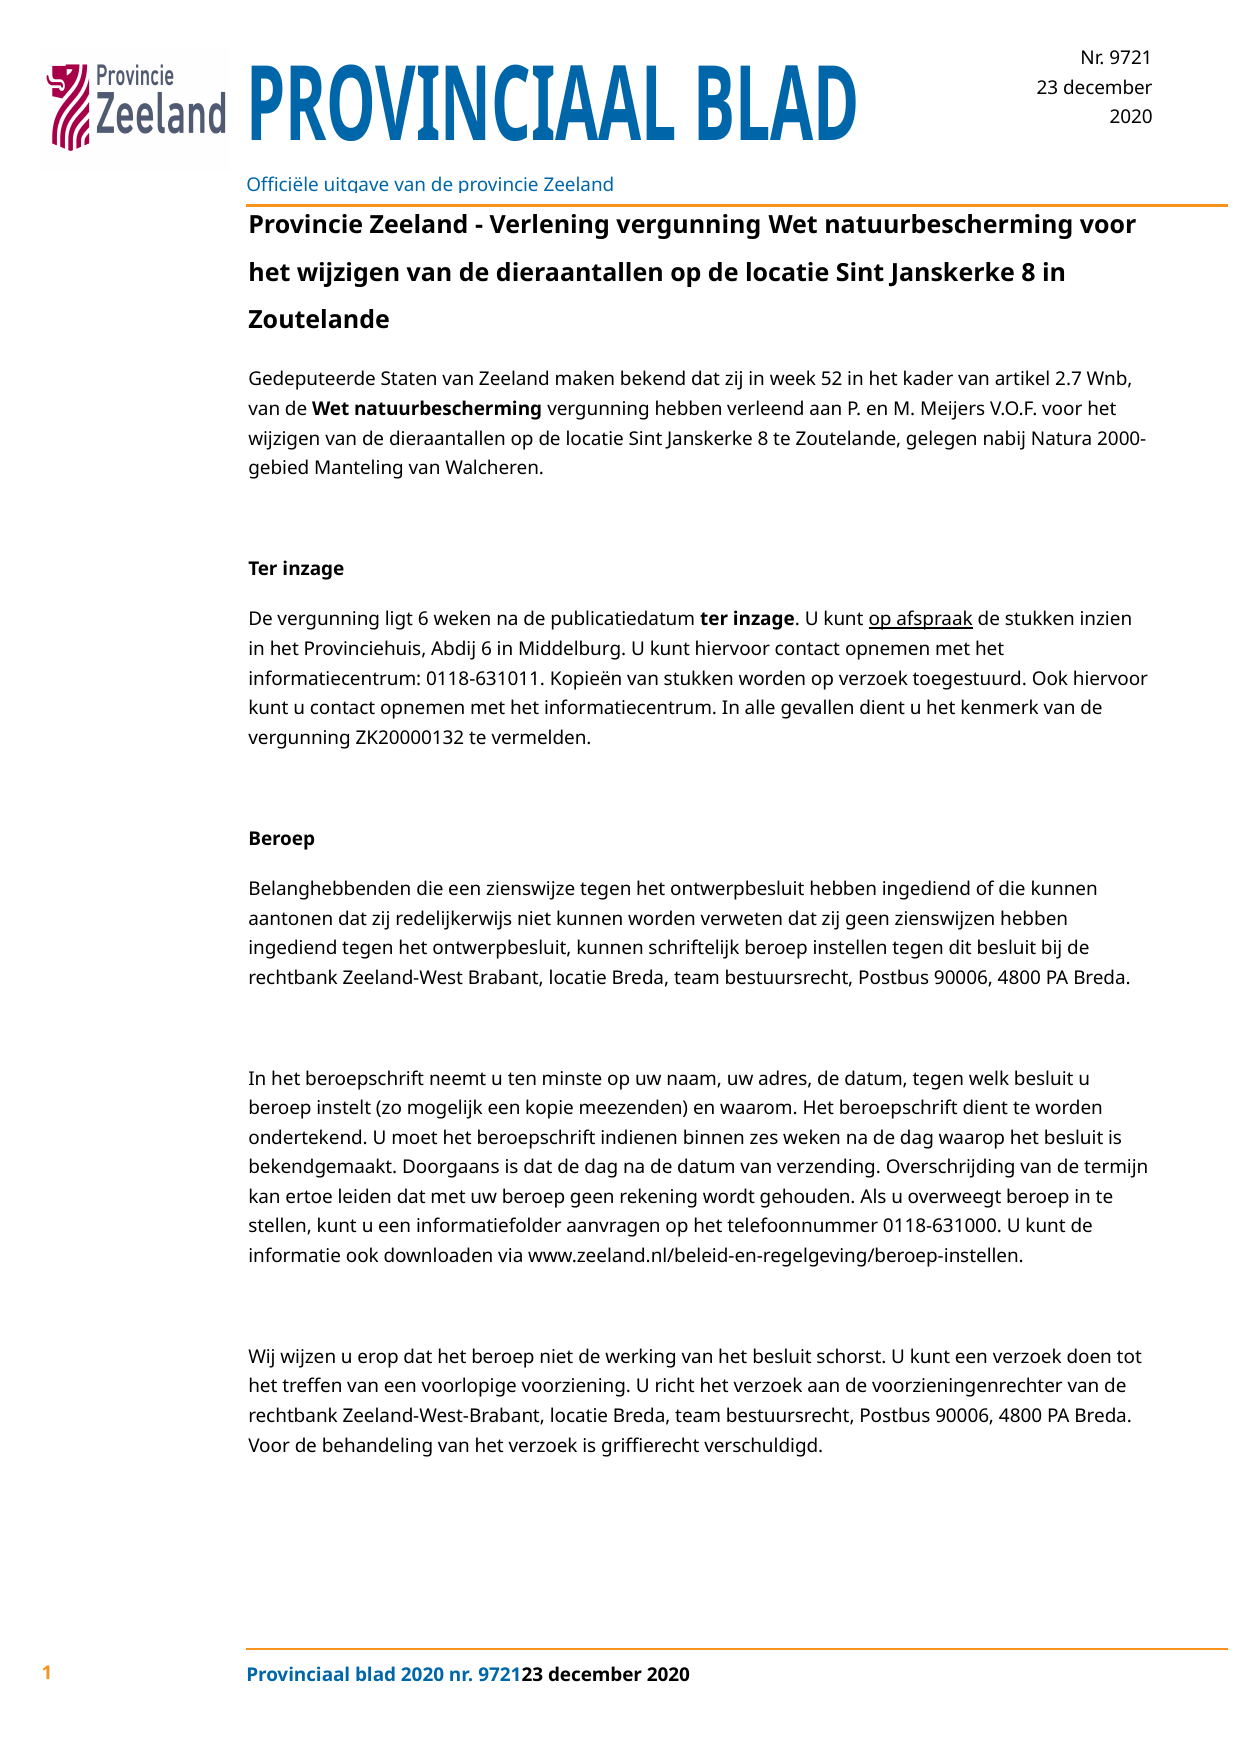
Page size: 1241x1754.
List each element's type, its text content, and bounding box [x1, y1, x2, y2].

text Gedeputeerde Staten van Zeeland maken bekend dat zij in week 52 in het kader van artikel 2.7 Wnb, van de Wet natuurbescherming vergunning hebben verleend aan P. en M. Meijers V.O.F. voor het wijzigen van de dieraantallen op de locatie Sint Janskerke 8 te Zoutelande, gelegen nabij Natura 2000-gebied Manteling van Walcheren. [248, 366, 1152, 480]
text In het beroepschrift neemt u ten minste op uw naam, uw adres, de datum, tegen welk besluit u beroep instelt (zo mogelijk een kopie meezenden) en waarom. Het beroepschrift dient te worden ondertekend. U moet het beroepschrift indienen binnen zes weken na de dag waarop het besluit is bekendgemaakt. Doorgaans is dat de dag na de datum van verzending. Overschrijding van de termijn kan ertoe leiden dat met uw beroep geen rekening wordt gehouden. Als u overweegt beroep in te stellen, kunt u een informatiefolder aanvragen op het telefoonnummer 0118-631000. U kunt de informatie ook downloaden via www.zeeland.nl/beleid-en-regelgeving/beroep-instellen. [248, 1065, 1152, 1268]
text Ter inzage [248, 555, 1152, 581]
text Belanghebbenden die een zienswijze tegen het ontwerpbesluit hebben ingediend of die kunnen aantonen dat zij redelijkerwijs niet kunnen worden verweten dat zij geen zienswijzen hebben ingediend tegen het ontwerpbesluit, kunnen schriftelijk beroep instellen tegen dit besluit bij de rechtbank Zeeland-West Brabant, locatie Breda, team bestuursrecht, Postbus 90006, 4800 PA Breda. [248, 875, 1152, 989]
text Beroep [248, 825, 1152, 850]
picture [41, 47, 231, 172]
text De vergunning ligt 6 weken na de publicatiedatum ter inzage. U kunt op afspraak de stukken inzien in het Provinciehuis, Abdij 6 in Middelburg. U kunt hiervoor contact opnemen met het informatiecentrum: 0118-631011. Kopieën van stukken worden op verzoek toegestuurd. Ook hiervoor kunt u contact opnemen met het informatiecentrum. In alle gevallen dient u het kenmerk van de vergunning ZK20000132 te vermelden. [248, 606, 1152, 749]
text Provincie Zeeland - Verlening vergunning Wet natuurbescherming voor het wijzigen van de dieraantallen op de locatie Sint Janskerke 8 in Zoutelande [248, 207, 1152, 336]
text Wij wijzen u erop dat het beroep niet de werking van het besluit schorst. U kunt een verzoek doen tot het treffen van een voorlopige voorziening. U richt het verzoek aan de voorzieningenrechter van de rechtbank Zeeland-West-Brabant, locatie Breda, team bestuursrecht, Postbus 90006, 4800 PA Breda. Voor de behandeling van het verzoek is griffierecht verschuldigd. [248, 1343, 1152, 1457]
